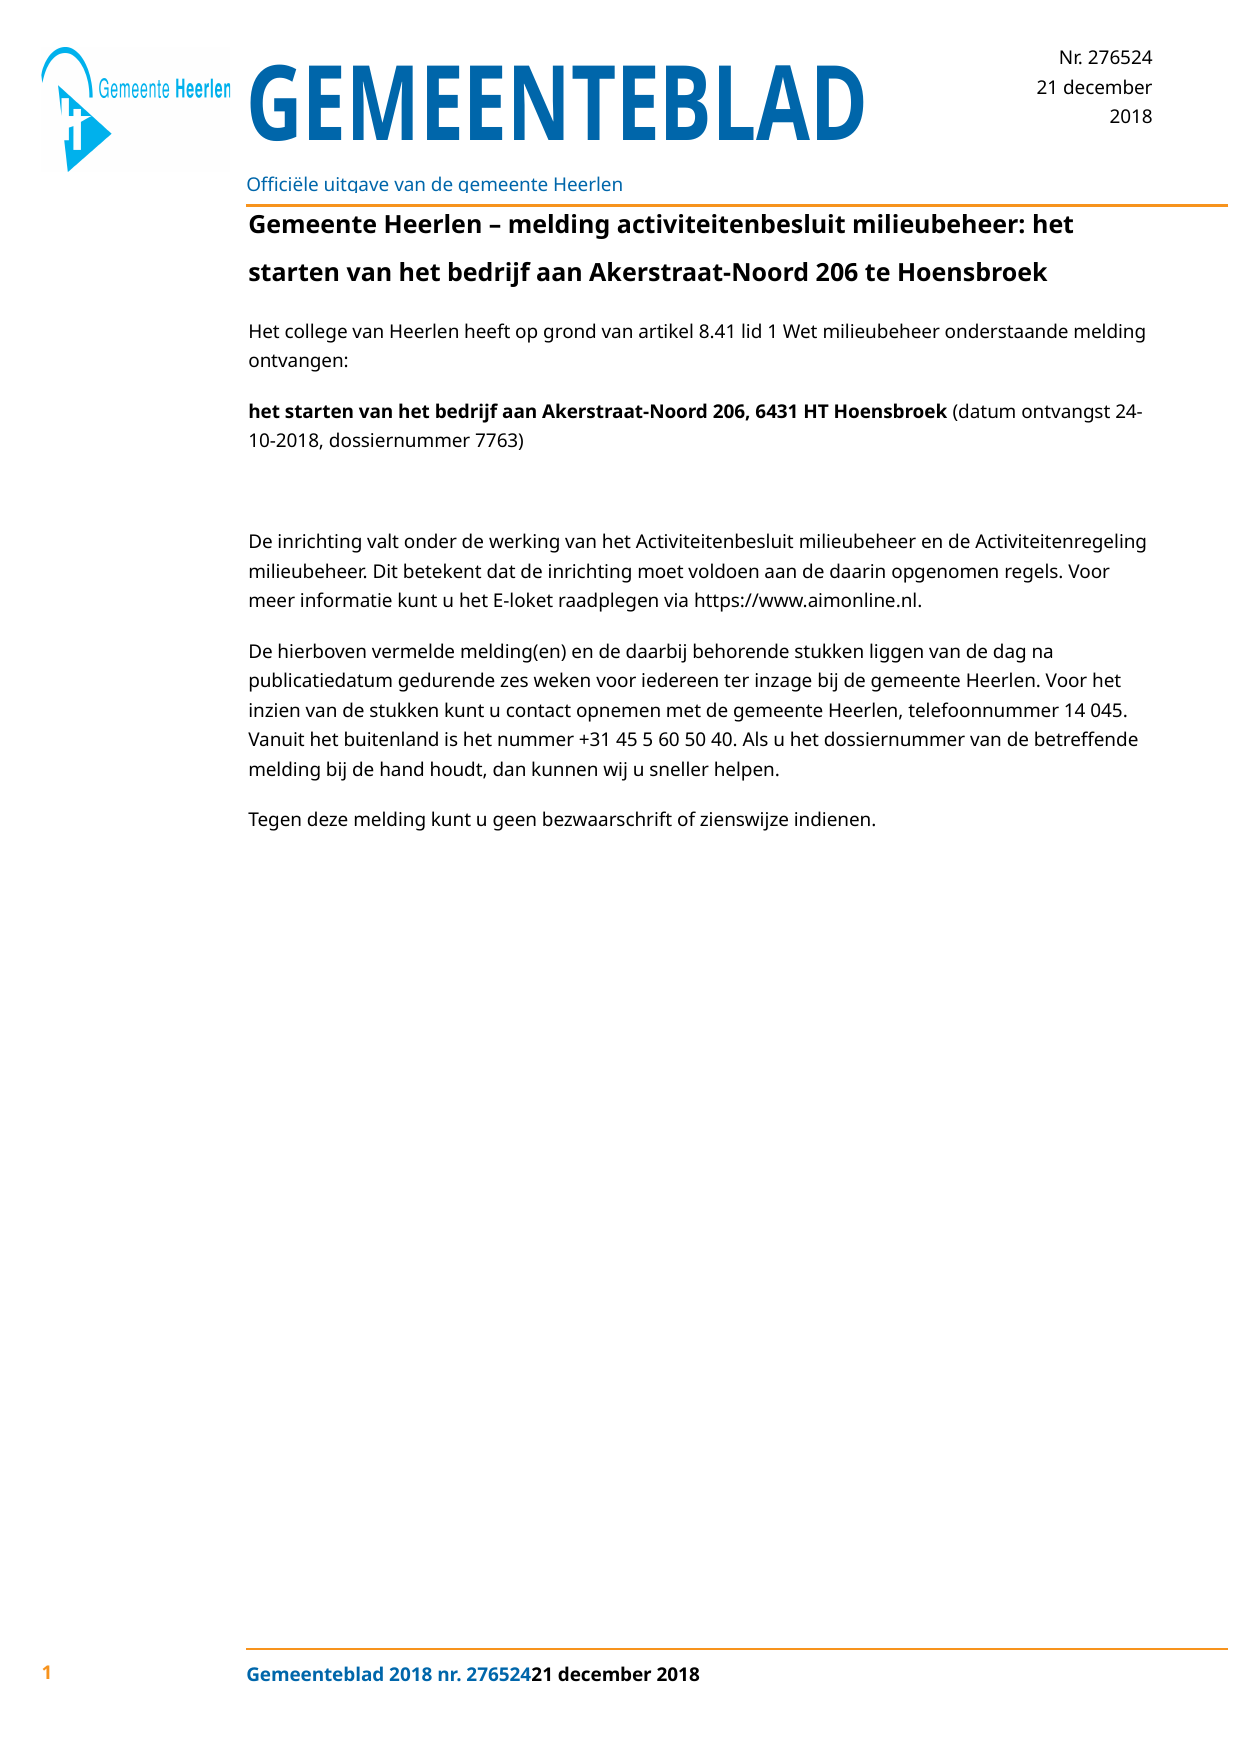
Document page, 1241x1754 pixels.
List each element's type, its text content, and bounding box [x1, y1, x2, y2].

text Tegen deze melding kunt u geen bezwaarschrift of zienswijze indienen. [248, 807, 1152, 832]
text Gemeente Heerlen – melding activiteitenbesluit milieubeheer: het starten van het bedrijf aan Akerstraat-Noord 206 te Hoensbroek [248, 207, 1152, 288]
text Het college van Heerlen heeft op grond van artikel 8.41 lid 1 Wet milieubeheer onderstaande melding ontvangen: [248, 318, 1152, 373]
text het starten van het bedrijf aan Akerstraat-Noord 206, 6431 HT Hoensbroek (datum ontvangst 24-10-2018, dossiernummer 7763) [248, 398, 1152, 453]
picture [41, 47, 231, 172]
text De hierboven vermelde melding(en) en de daarbij behorende stukken liggen van de dag na publicatiedatum gedurende zes weken voor iedereen ter inzage bij de gemeente Heerlen. Voor het inzien van de stukken kunt u contact opnemen met de gemeente Heerlen, telefoonnummer 14 045. Vanuit het buitenland is het nummer +31 45 5 60 50 40. Als u het dossiernummer van de betreffende melding bij de hand houdt, dan kunnen wij u sneller helpen. [248, 638, 1152, 782]
text De inrichting valt onder de werking van het Activiteitenbesluit milieubeheer en de Activiteitenregeling milieubeheer. Dit betekent dat de inrichting moet voldoen aan de daarin opgenomen regels. Voor meer informatie kunt u het E-loket raadplegen via https://www.aimonline.nl. [248, 528, 1152, 613]
picture [41, 47, 58, 70]
